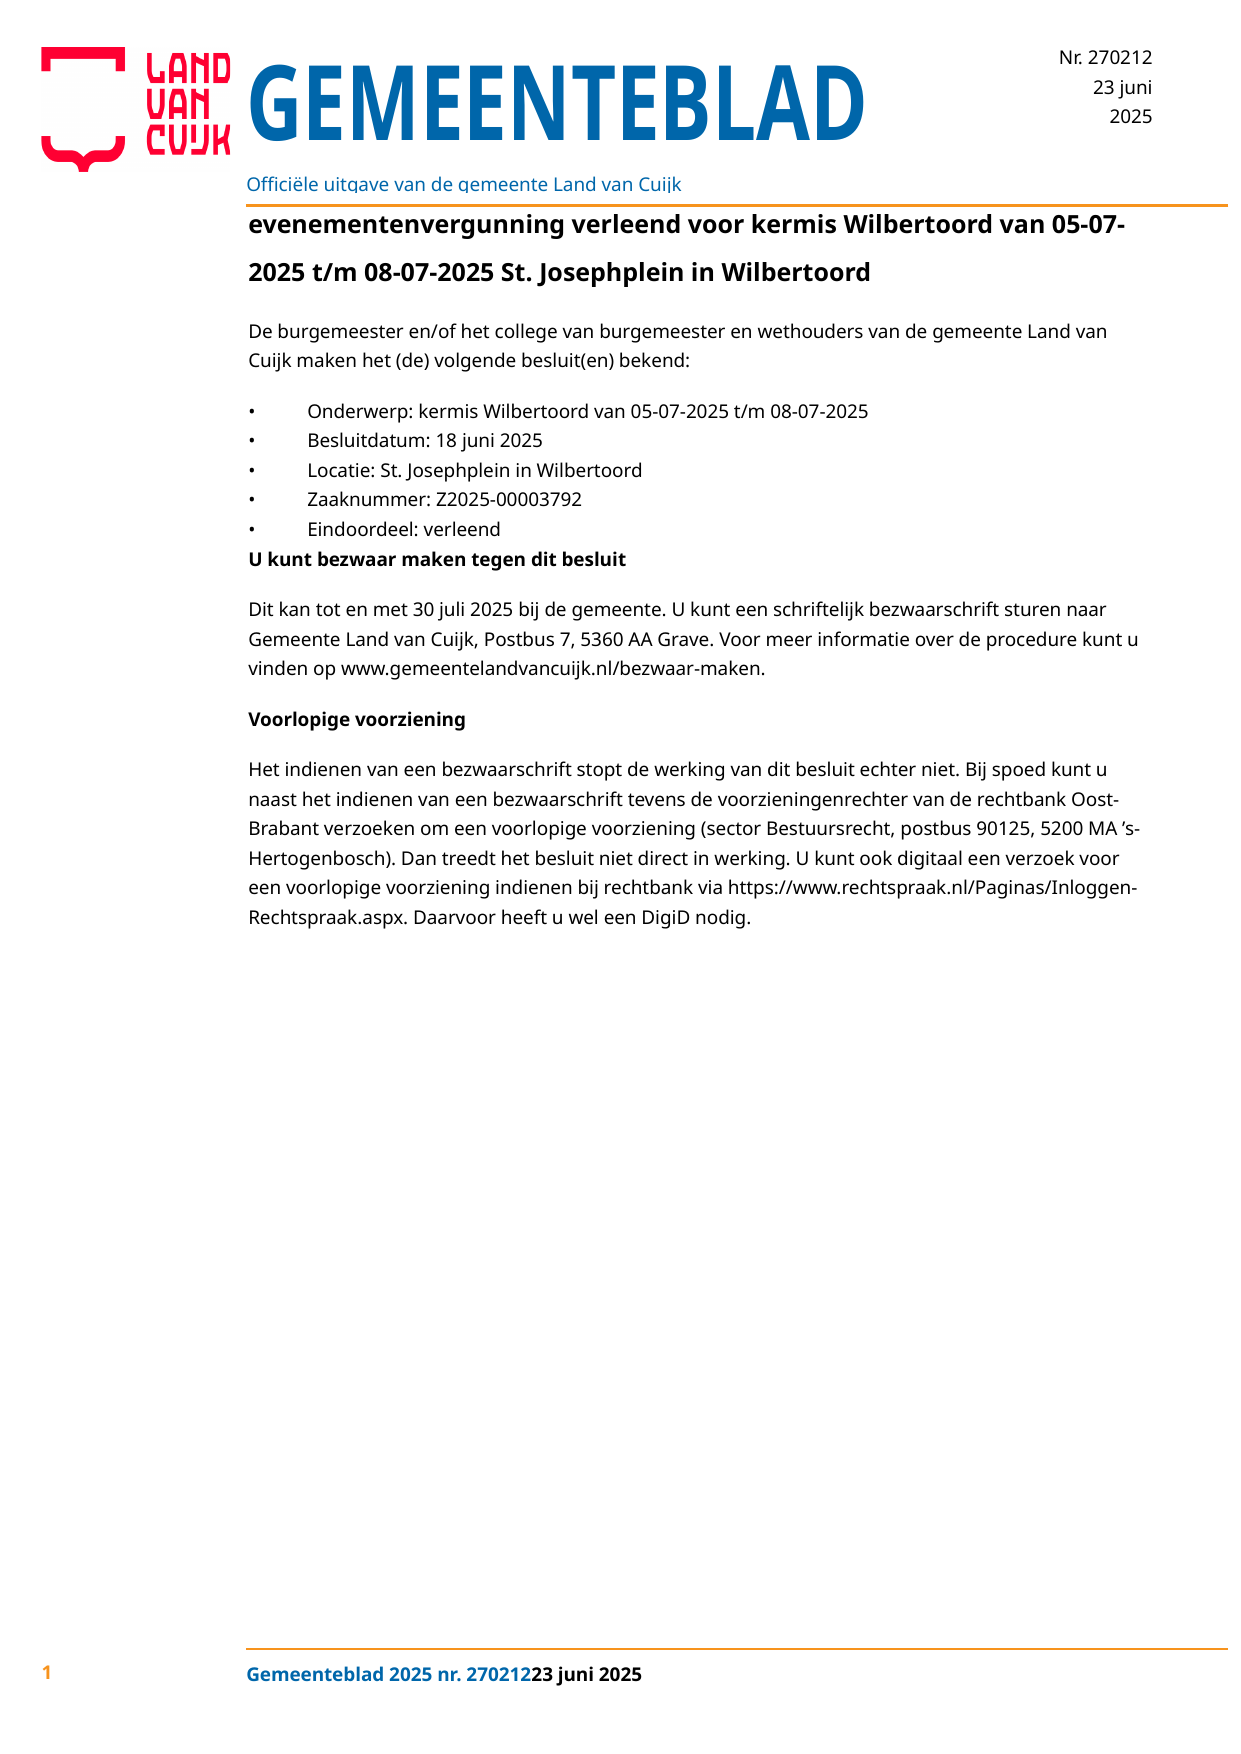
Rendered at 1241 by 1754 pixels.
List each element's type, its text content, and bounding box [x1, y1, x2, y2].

picture [41, 47, 231, 172]
text Dit kan tot en met 30 juli 2025 bij de gemeente. U kunt een schriftelijk bezwaarschrift sturen naar Gemeente Land van Cuijk, Postbus 7, 5360 AA Grave. Voor meer informatie over de procedure kunt u vinden op www.gemeentelandvancuijk.nl/bezwaar-maken. [248, 596, 1152, 681]
text Het indienen van een bezwaarschrift stopt de werking van dit besluit echter niet. Bij spoed kunt u naast het indienen van een bezwaarschrift tevens de voorzieningenrechter van de rechtbank Oost-Brabant verzoeken om een voorlopige voorziening (sector Bestuursrecht, postbus 90125, 5200 MA ’s-Hertogenbosch). Dan treedt het besluit niet direct in werking. U kunt ook digitaal een verzoek voor een voorlopige voorziening indienen bij rechtbank via https://www.rechtspraak.nl/Paginas/Inloggen-Rechtspraak.aspx. Daarvoor heeft u wel een DigiD nodig. [248, 756, 1152, 930]
list Locatie: St. Josephplein in Wilbertoord [248, 457, 1152, 483]
list Besluitdatum: 18 juni 2025 [248, 427, 1152, 453]
text U kunt bezwaar maken tegen dit besluit [248, 546, 1152, 572]
text De burgemeester en/of het college van burgemeester en wethouders van de gemeente Land van Cuijk maken het (de) volgende besluit(en) bekend: [248, 318, 1152, 373]
list Onderwerp: kermis Wilbertoord van 05-07-2025 t/m 08-07-2025 [248, 398, 1152, 424]
list Eindoordeel: verleend [248, 516, 1152, 542]
text Voorlopige voorziening [248, 706, 1152, 732]
list Zaaknummer: Z2025-00003792 [248, 487, 1152, 512]
text evenementenvergunning verleend voor kermis Wilbertoord van 05-07-2025 t/m 08-07-2025 St. Josephplein in Wilbertoord [248, 207, 1152, 288]
